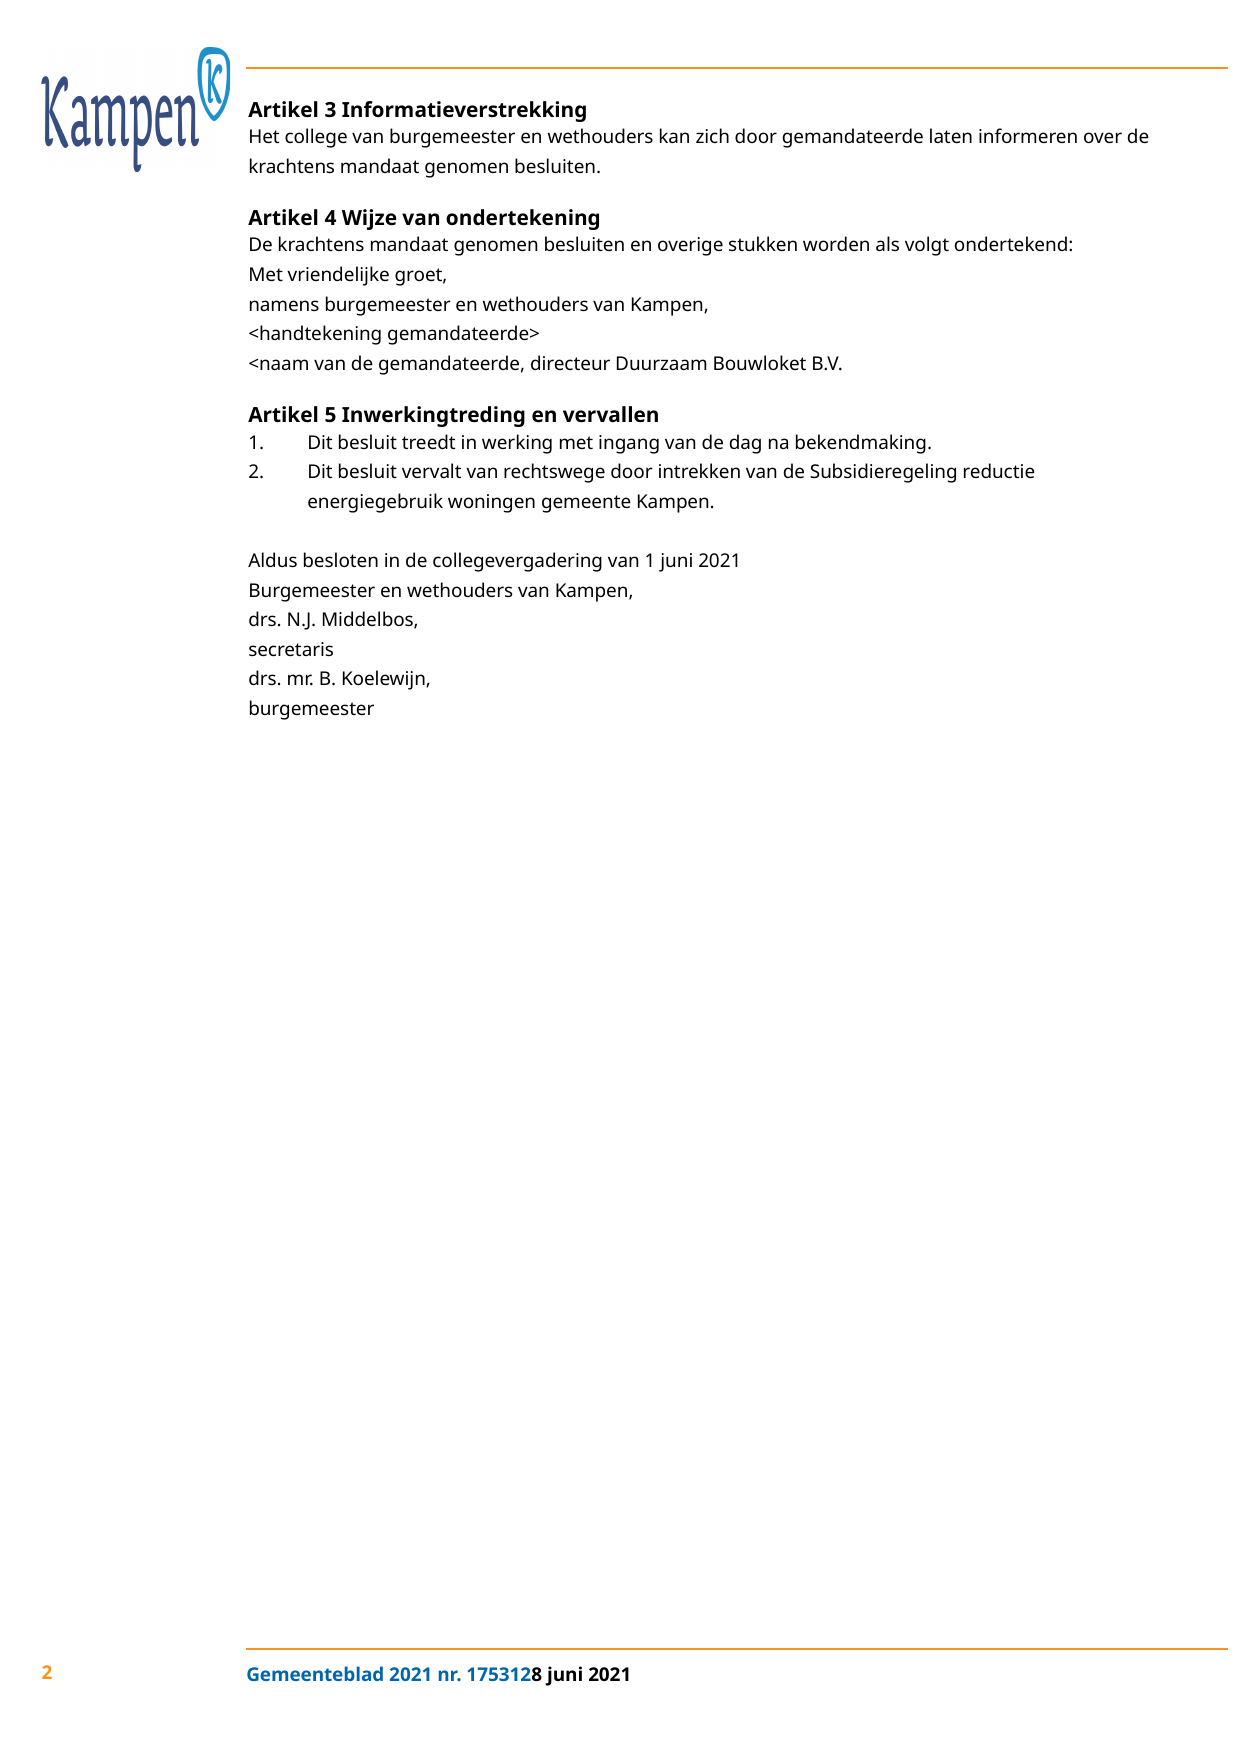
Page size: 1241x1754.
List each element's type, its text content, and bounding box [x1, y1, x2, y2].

text namens burgemeester en wethouders van Kampen, [248, 291, 1152, 317]
text Het college van burgemeester en wethouders kan zich door gemandateerde laten informeren over de krachtens mandaat genomen besluiten. [248, 123, 1152, 178]
text Artikel 5 Inwerkingtreding en vervallen [248, 400, 1152, 429]
list Dit besluit treedt in werking met ingang van de dag na bekendmaking. [248, 429, 1152, 454]
text Met vriendelijke groet, [248, 261, 1152, 287]
text Burgemeester en wethouders van Kampen, [248, 577, 1152, 602]
text Artikel 3 Informatieverstrekking [248, 95, 1152, 123]
text Artikel 4 Wijze van ondertekening [248, 203, 1152, 232]
text drs. mr. B. Koelewijn, [248, 666, 1152, 691]
picture [41, 47, 231, 172]
text drs. N.J. Middelbos, [248, 606, 1152, 632]
text <naam van de gemandateerde, directeur Duurzaam Bouwloket B.V. [248, 350, 1152, 376]
text burgemeester [248, 695, 1152, 721]
text De krachtens mandaat genomen besluiten en overige stukken worden als volgt ondertekend: [248, 232, 1152, 257]
text secretaris [248, 636, 1152, 662]
text Aldus besloten in de collegevergadering van 1 juni 2021 [248, 547, 1152, 573]
text <handtekening gemandateerde> [248, 320, 1152, 346]
list Dit besluit vervalt van rechtswege door intrekken van de Subsidieregeling reductie energiegebruik woningen gemeente Kampen. [248, 458, 1152, 514]
